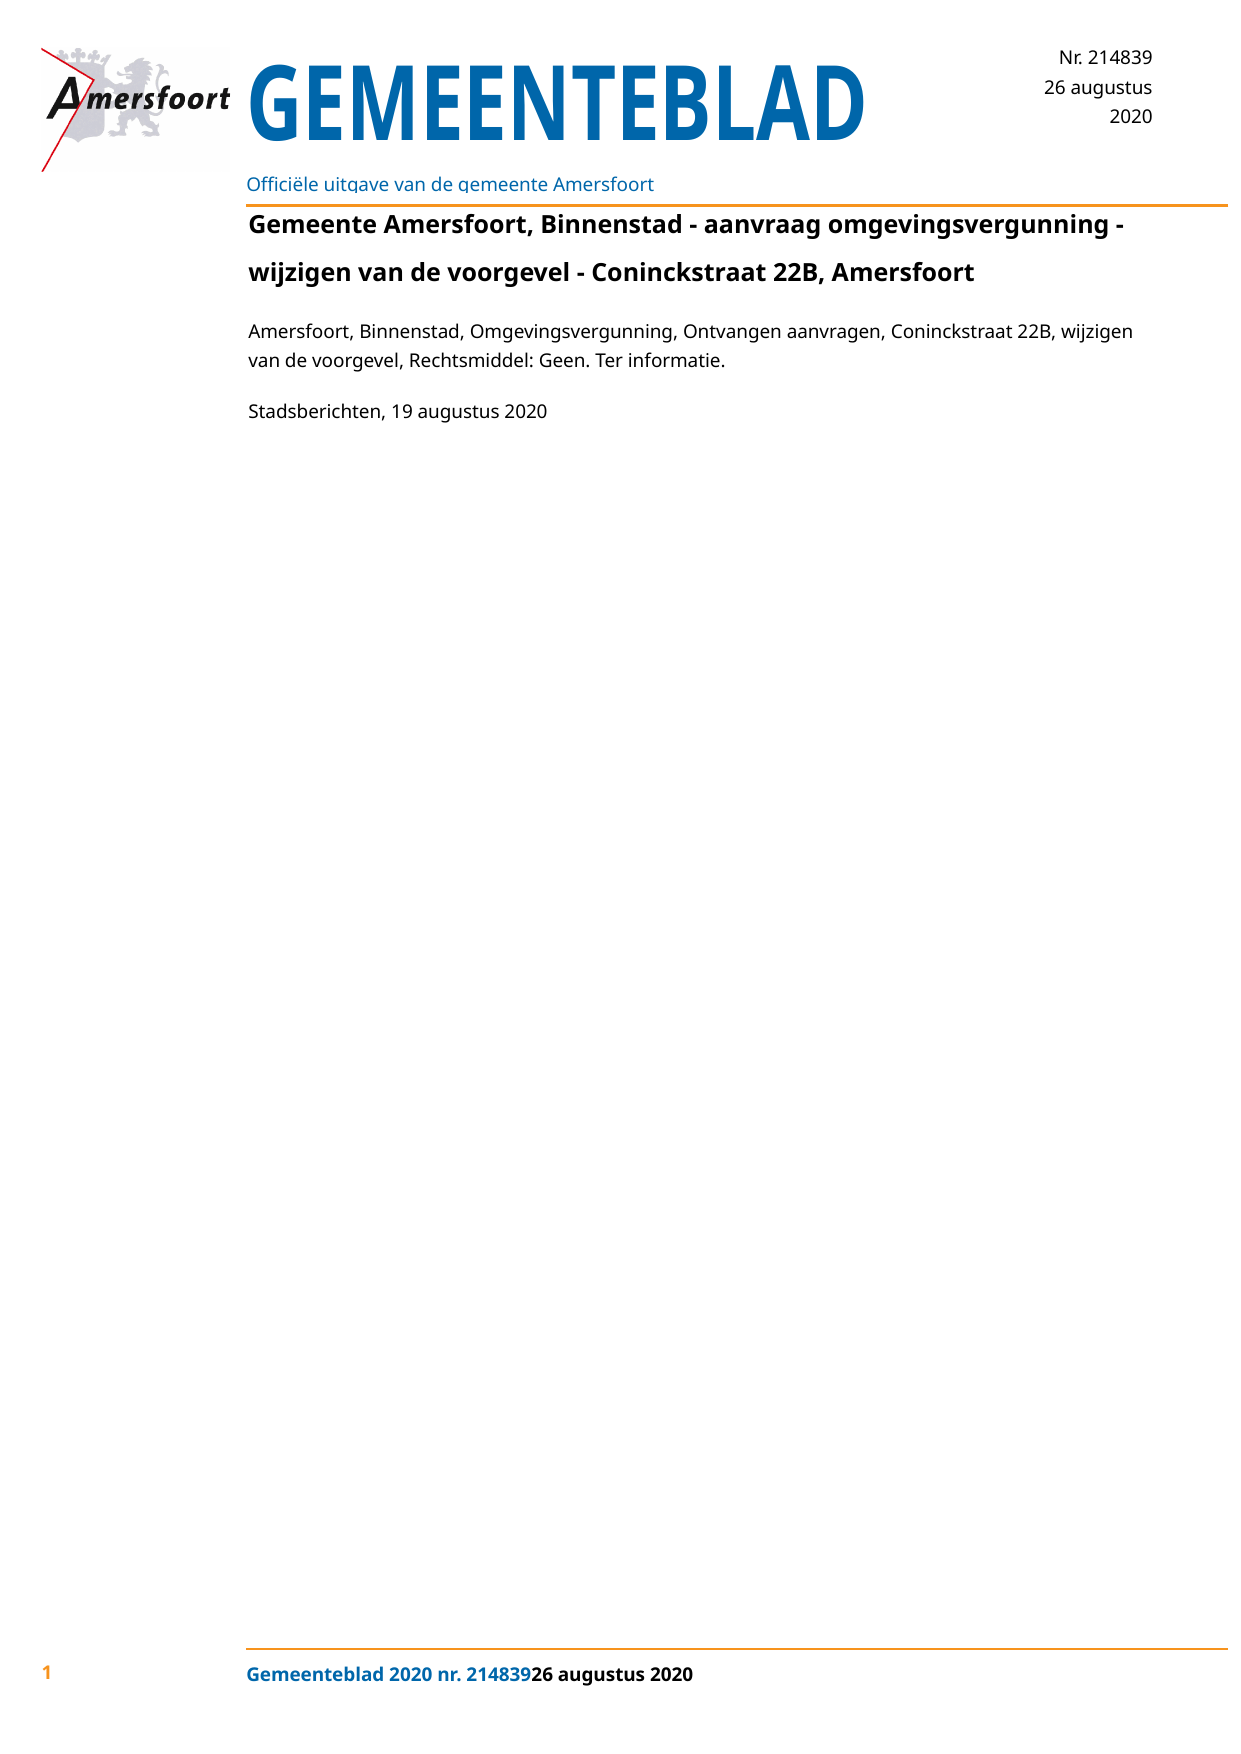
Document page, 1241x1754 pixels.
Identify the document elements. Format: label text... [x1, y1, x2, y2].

text Gemeente Amersfoort, Binnenstad - aanvraag omgevingsvergunning - wijzigen van de voorgevel - Coninckstraat 22B, Amersfoort [248, 207, 1152, 288]
picture [41, 47, 231, 172]
text Stadsberichten, 19 augustus 2020 [248, 398, 1152, 424]
text Amersfoort, Binnenstad, Omgevingsvergunning, Ontvangen aanvragen, Coninckstraat 22B, wijzigen van de voorgevel, Rechtsmiddel: Geen. Ter informatie. [248, 318, 1152, 373]
